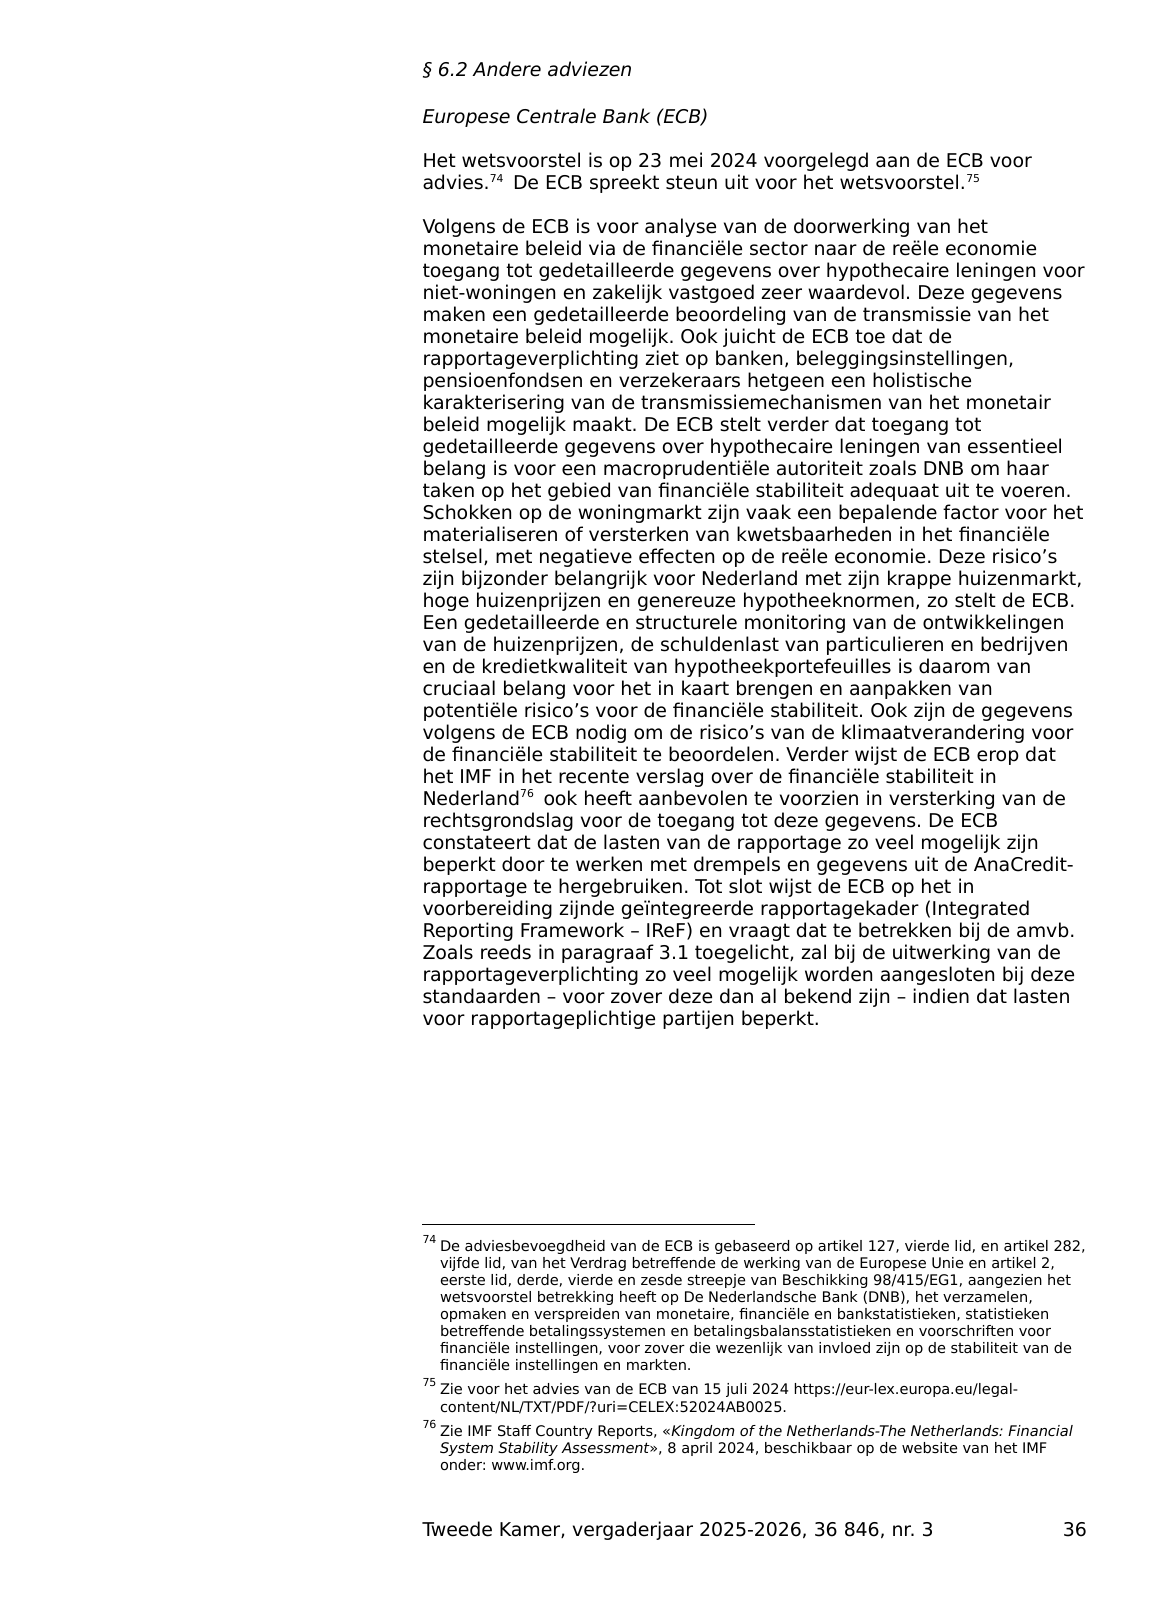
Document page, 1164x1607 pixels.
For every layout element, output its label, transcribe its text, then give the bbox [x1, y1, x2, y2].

subtitle Europese Centrale Bank (ECB) [422, 106, 1087, 128]
text Volgens de ECB is voor analyse van de doorwerking van het monetaire beleid via de financiële sector naar de reële economie toegang tot gedetailleerde gegevens over hypothecaire leningen voor niet-woningen en zakelijk vastgoed zeer waardevol. Deze gegevens maken een gedetailleerde beoordeling van de transmissie van het monetaire beleid mogelijk. Ook juicht de ECB toe dat de rapportageverplichting ziet op banken, beleggingsinstellingen, pensioenfondsen en verzekeraars hetgeen een holistische karakterisering van de transmissiemechanismen van het monetair beleid mogelijk maakt. De ECB stelt verder dat toegang tot gedetailleerde gegevens over hypothecaire leningen van essentieel belang is voor een macroprudentiële autoriteit zoals DNB om haar taken op het gebied van financiële stabiliteit adequaat uit te voeren. Schokken op de woningmarkt zijn vaak een bepalende factor voor het materialiseren of versterken van kwetsbaarheden in het financiële stelsel, met negatieve effecten op de reële economie. Deze risico’s zijn bijzonder belangrijk voor Nederland met zijn krappe huizenmarkt, hoge huizenprijzen en genereuze hypotheeknormen, zo stelt de ECB. Een gedetailleerde en structurele monitoring van de ontwikkelingen van de huizenprijzen, de schuldenlast van particulieren en bedrijven en de kredietkwaliteit van hypotheekportefeuilles is daarom van cruciaal belang voor het in kaart brengen en aanpakken van potentiële risico’s voor de financiële stabiliteit. Ook zijn de gegevens volgens de ECB nodig om de risico’s van de klimaatverandering voor de financiële stabiliteit te beoordelen. Verder wijst de ECB erop dat het IMF in het recente verslag over de financiële stabiliteit in Nederland ook heeft aanbevolen te voorzien in versterking van de rechtsgrondslag voor de toegang tot deze gegevens. De ECB constateert dat de lasten van de rapportage zo veel mogelijk zijn beperkt door te werken met drempels en gegevens uit de AnaCredit-rapportage te hergebruiken. Tot slot wijst de ECB op het in voorbereiding zijnde geïntegreerde rapportagekader (Integrated Reporting Framework – IReF) en vraagt dat te betrekken bij de amvb. Zoals reeds in paragraaf 3.1 toegelicht, zal bij de uitwerking van de rapportageverplichting zo veel mogelijk worden aangesloten bij deze standaarden – voor zover deze dan al bekend zijn – indien dat lasten voor rapportageplichtige partijen beperkt. [422, 216, 1087, 1029]
text Het wetsvoorstel is op 23 mei 2024 voorgelegd aan de ECB voor advies. De ECB spreekt steun uit voor het wetsvoorstel. [422, 150, 1087, 194]
subtitle § 6.2 Andere adviezen [422, 59, 1087, 81]
text Zie voor het advies van de ECB van 15 juli 2024 https://eur-lex.europa.eu/legal-content/NL/TXT/PDF/?uri=CELEX:52024AB0025. [422, 1377, 1087, 1416]
text De adviesbevoegdheid van de ECB is gebaseerd op artikel 127, vierde lid, en artikel 282, vijfde lid, van het Verdrag betreffende de werking van de Europese Unie en artikel 2, eerste lid, derde, vierde en zesde streepje van Beschikking 98/415/EG1, aangezien het wetsvoorstel betrekking heeft op De Nederlandsche Bank (DNB), het verzamelen, opmaken en verspreiden van monetaire, financiële en bankstatistieken, statistieken betreffende betalingssystemen en betalingsbalansstatistieken en voorschriften voor financiële instellingen, voor zover die wezenlijk van invloed zijn op de stabiliteit van de financiële instellingen en markten. [422, 1233, 1087, 1374]
text Zie IMF Staff Country Reports, «Kingdom of the Netherlands-The Netherlands: Financial System Stability Assessment», 8 april 2024, beschikbaar op de website van het IMF onder: www.imf.org. [422, 1418, 1087, 1474]
